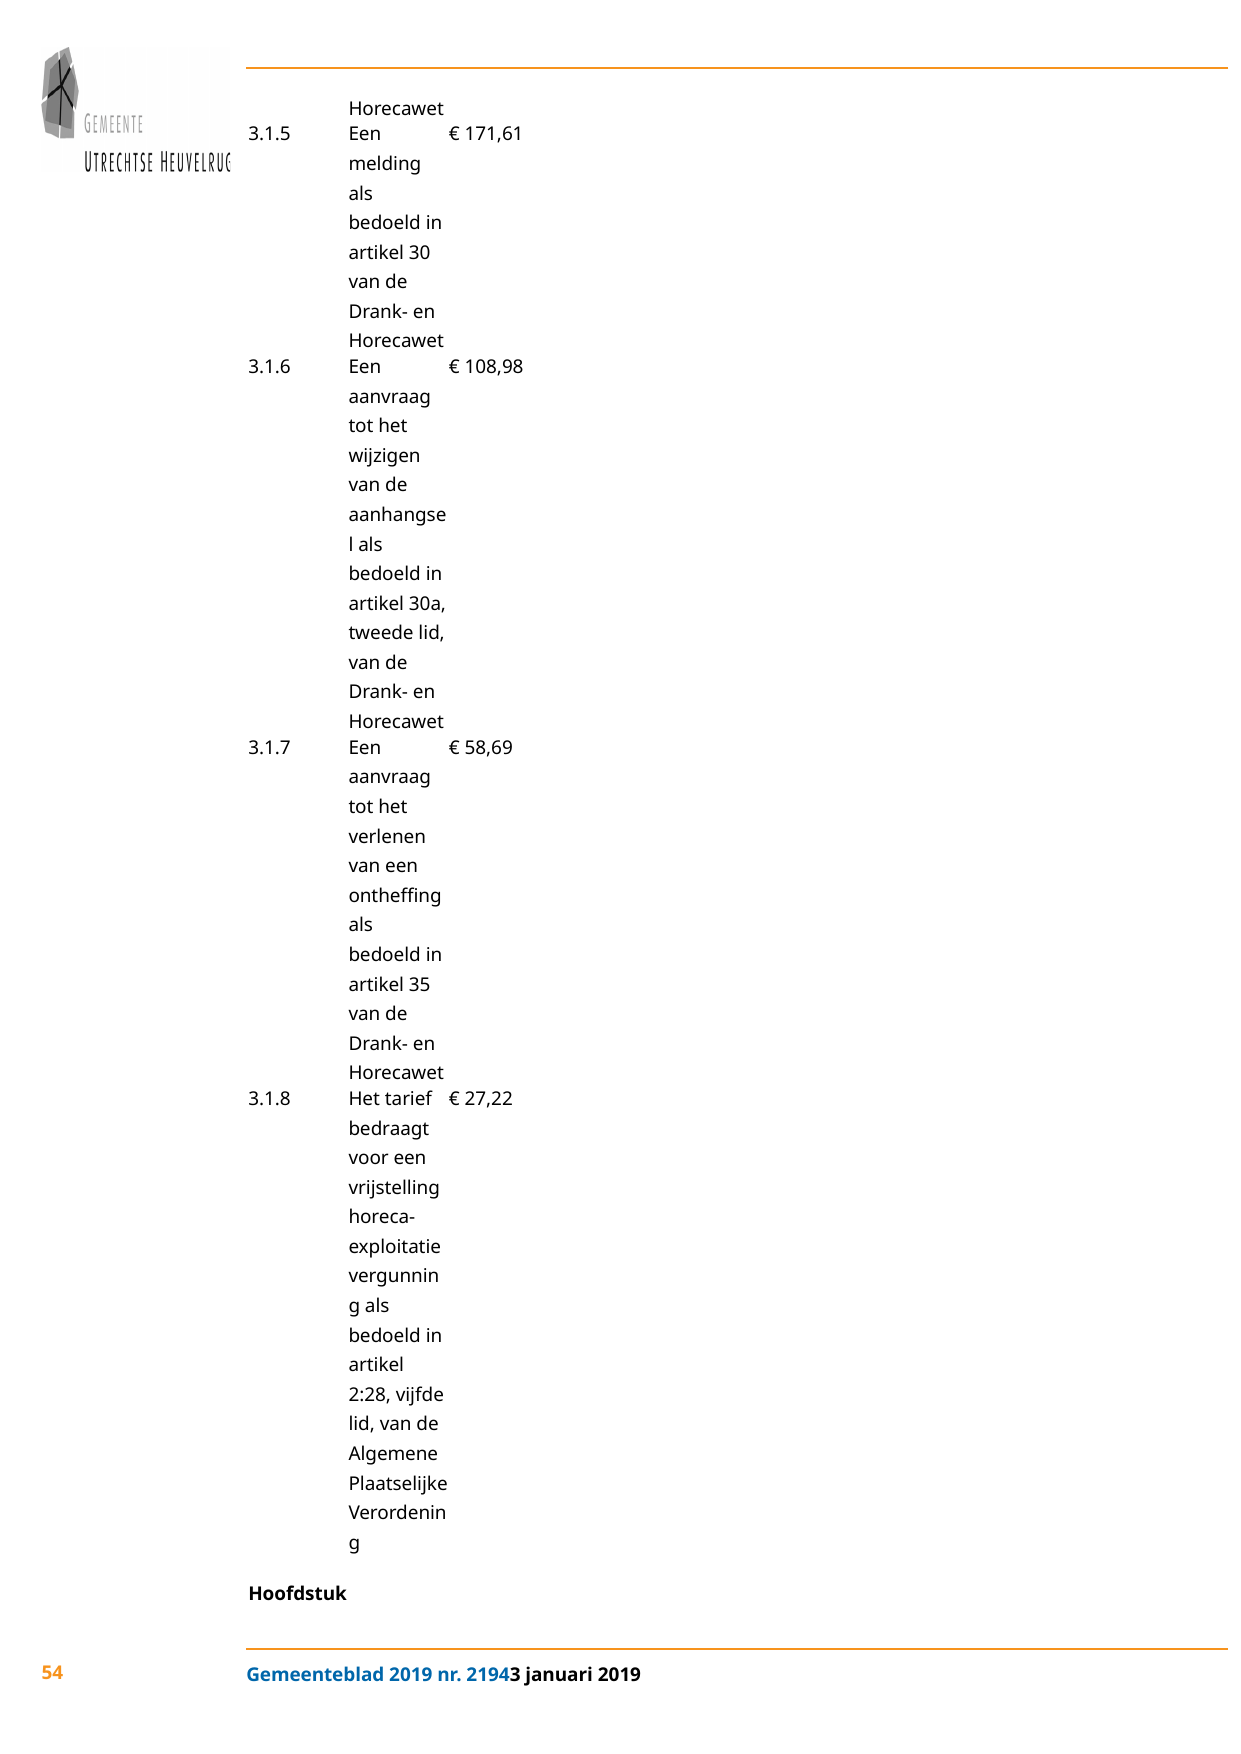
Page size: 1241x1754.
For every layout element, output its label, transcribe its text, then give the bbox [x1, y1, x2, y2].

table_cell [248, 95, 348, 121]
table_cell Een aanvraag tot het verlenen van een ontheffing als bedoeld in artikel 35 van de Drank- en Horecawet [348, 734, 449, 1085]
table_cell 3.1.8 [248, 1085, 348, 1555]
table_cell € 27,22 [449, 1085, 549, 1555]
table_cell [248, 1555, 348, 1580]
table_cell € 171,61 [449, 121, 549, 353]
table_cell [449, 1555, 549, 1580]
table_cell [348, 1555, 449, 1580]
table_cell [449, 95, 549, 121]
table_cell Horecawet [348, 95, 449, 121]
table_cell Hoofdstuk [248, 1580, 348, 1606]
picture [41, 47, 231, 172]
table_cell Een aanvraag tot het wijzigen van de aanhangsel als bedoeld in artikel 30a, tweede lid, van de Drank- en Horecawet [348, 353, 449, 734]
table_cell € 58,69 [449, 734, 549, 1085]
table_cell [348, 1580, 449, 1606]
table_cell Het tarief bedraagt voor een vrijstelling horeca-exploitatievergunning als bedoeld in artikel 2:28, vijfde lid, van de Algemene Plaatselijke Verordening [348, 1085, 449, 1555]
table_cell 3.1.5 [248, 121, 348, 353]
table_cell Een melding als bedoeld in artikel 30 van de Drank- en Horecawet [348, 121, 449, 353]
table_cell € 108,98 [449, 353, 549, 734]
table_cell 3.1.7 [248, 734, 348, 1085]
table_cell 3.1.6 [248, 353, 348, 734]
